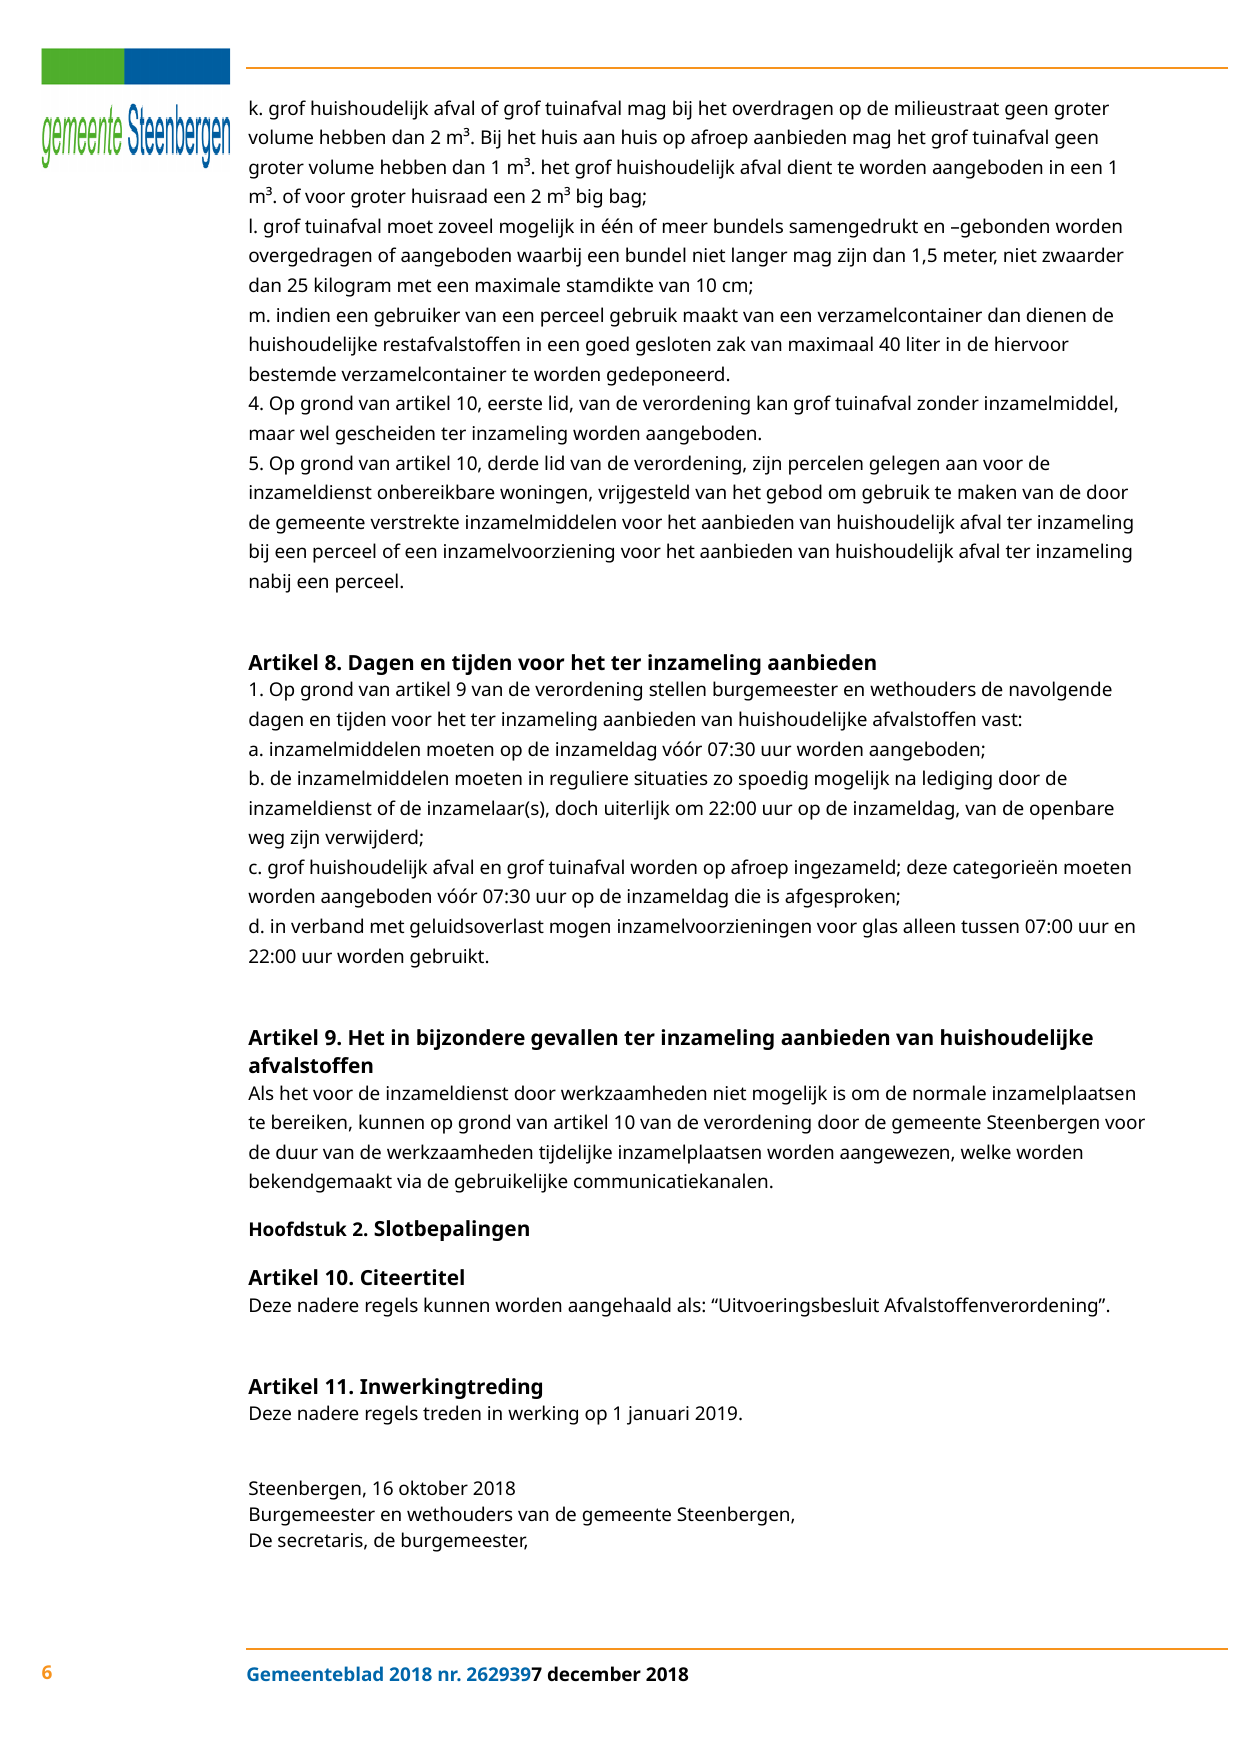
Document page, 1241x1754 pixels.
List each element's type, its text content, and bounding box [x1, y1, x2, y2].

text 5. Op grond van artikel 10, derde lid van de verordening, zijn percelen gelegen aan voor de inzameldienst onbereikbare woningen, vrijgesteld van het gebod om gebruik te maken van de door de gemeente verstrekte inzamelmiddelen voor het aanbieden van huishoudelijk afval ter inzameling bij een perceel of een inzamelvoorziening voor het aanbieden van huishoudelijk afval ter inzameling nabij een perceel. [248, 450, 1152, 594]
text Hoofdstuk 2. Slotbepalingen [248, 1214, 1152, 1242]
text a. inzamelmiddelen moeten op de inzameldag vóór 07:30 uur worden aangeboden; [248, 736, 1152, 761]
text De secretaris, de burgemeester, [248, 1527, 1152, 1553]
text Burgemeester en wethouders van de gemeente Steenbergen, [248, 1501, 1152, 1527]
text Steenbergen, 16 oktober 2018 [248, 1475, 1152, 1501]
text c. grof huishoudelijk afval en grof tuinafval worden op afroep ingezameld; deze categorieën moeten worden aangeboden vóór 07:30 uur op de inzameldag die is afgesproken; [248, 854, 1152, 909]
text Artikel 10. Citeertitel [248, 1263, 1152, 1292]
text 1. Op grond van artikel 9 van de verordening stellen burgemeester en wethouders de navolgende dagen en tijden voor het ter inzameling aanbieden van huishoudelijke afvalstoffen vast: [248, 677, 1152, 732]
text b. de inzamelmiddelen moeten in reguliere situaties zo spoedig mogelijk na lediging door de inzameldienst of de inzamelaar(s), doch uiterlijk om 22:00 uur op de inzameldag, van de openbare weg zijn verwijderd; [248, 765, 1152, 850]
text m. indien een gebruiker van een perceel gebruik maakt van een verzamelcontainer dan dienen de huishoudelijke restafvalstoffen in een goed gesloten zak van maximaal 40 liter in de hiervoor bestemde verzamelcontainer te worden gedeponeerd. [248, 302, 1152, 387]
text Als het voor de inzameldienst door werkzaamheden niet mogelijk is om de normale inzamelplaatsen te bereiken, kunnen op grond van artikel 10 van de verordening door de gemeente Steenbergen voor de duur van de werkzaamheden tijdelijke inzamelplaatsen worden aangewezen, welke worden bekendgemaakt via de gebruikelijke communicatiekanalen. [248, 1080, 1152, 1194]
text Artikel 11. Inwerkingtreding [248, 1372, 1152, 1400]
text l. grof tuinafval moet zoveel mogelijk in één of meer bundels samengedrukt en –gebonden worden overgedragen of aangeboden waarbij een bundel niet langer mag zijn dan 1,5 meter, niet zwaarder dan 25 kilogram met een maximale stamdikte van 10 cm; [248, 213, 1152, 298]
text Artikel 8. Dagen en tijden voor het ter inzameling aanbieden [248, 648, 1152, 677]
text d. in verband met geluidsoverlast mogen inzamelvoorzieningen voor glas alleen tussen 07:00 uur en 22:00 uur worden gebruikt. [248, 913, 1152, 968]
text k. grof huishoudelijk afval of grof tuinafval mag bij het overdragen op de milieustraat geen groter volume hebben dan 2 m³. Bij het huis aan huis op afroep aanbieden mag het grof tuinafval geen groter volume hebben dan 1 m³. het grof huishoudelijk afval dient te worden aangeboden in een 1 m³. of voor groter huisraad een 2 m³ big bag; [248, 95, 1152, 209]
text 4. Op grond van artikel 10, eerste lid, van de verordening kan grof tuinafval zonder inzamelmiddel, maar wel gescheiden ter inzameling worden aangeboden. [248, 391, 1152, 446]
text Deze nadere regels treden in werking op 1 januari 2019. [248, 1400, 1152, 1426]
text Deze nadere regels kunnen worden aangehaald als: “Uitvoeringsbesluit Afvalstoffenverordening”. [248, 1292, 1152, 1317]
picture [41, 47, 231, 172]
text Artikel 9. Het in bijzondere gevallen ter inzameling aanbieden van huishoudelijke afvalstoffen [248, 1023, 1152, 1080]
